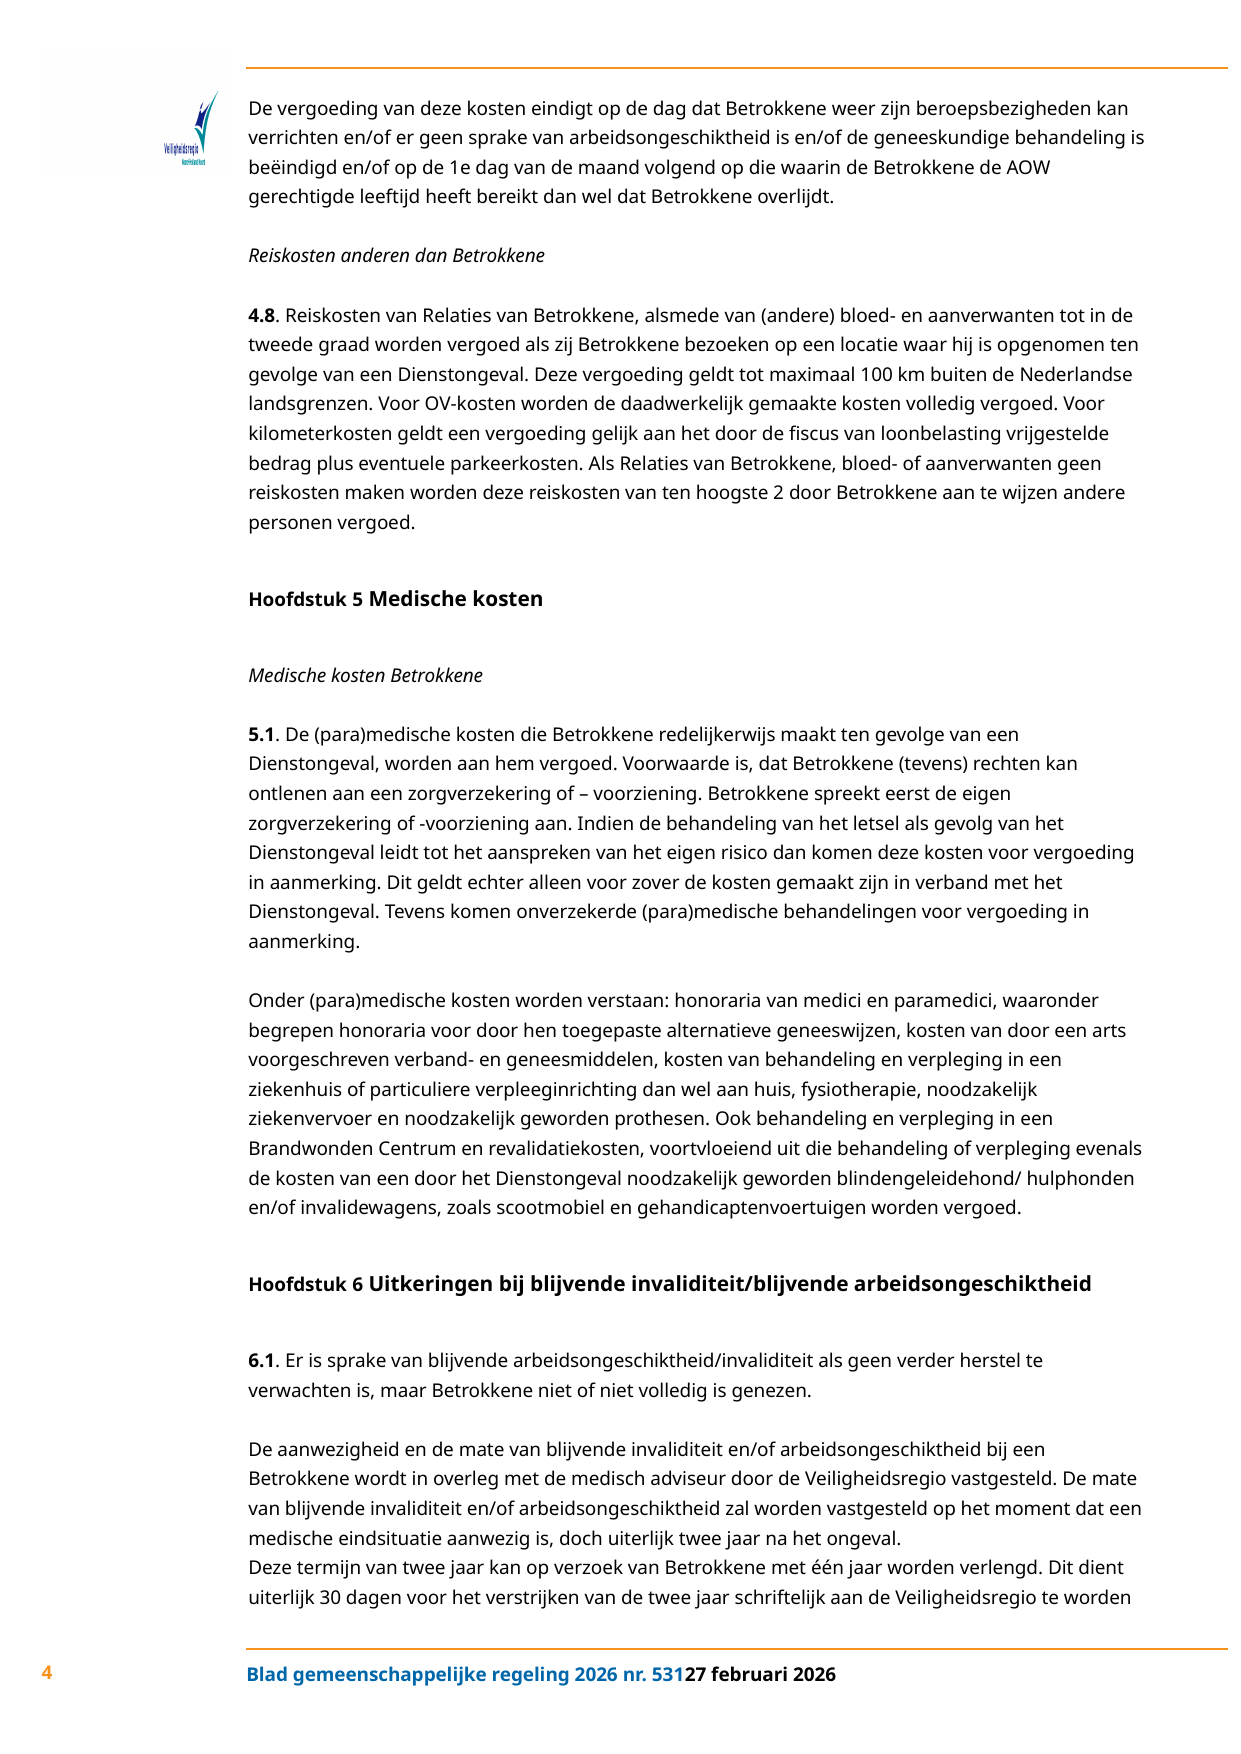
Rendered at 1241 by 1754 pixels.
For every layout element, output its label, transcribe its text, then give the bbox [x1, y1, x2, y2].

picture [41, 47, 231, 172]
text 6.1. Er is sprake van blijvende arbeidsongeschiktheid/invaliditeit als geen verder herstel te verwachten is, maar Betrokkene niet of niet volledig is genezen. [248, 1347, 1152, 1403]
text Medische kosten Betrokkene [248, 662, 1152, 688]
text Hoofdstuk 6 Uitkeringen bij blijvende invaliditeit/blijvende arbeidsongeschiktheid [248, 1269, 1152, 1298]
text De vergoeding van deze kosten eindigt op de dag dat Betrokkene weer zijn beroepsbezigheden kan verrichten en/of er geen sprake van arbeidsongeschiktheid is en/of de geneeskundige behandeling is beëindigd en/of op de 1e dag van de maand volgend op die waarin de Betrokkene de AOW gerechtigde leeftijd heeft bereikt dan wel dat Betrokkene overlijdt. [248, 95, 1152, 209]
text Reiskosten anderen dan Betrokkene [248, 243, 1152, 268]
text De aanwezigheid en de mate van blijvende invaliditeit en/of arbeidsongeschiktheid bij een [248, 1436, 1152, 1462]
text Hoofdstuk 5 Medische kosten [248, 584, 1152, 613]
text Deze termijn van twee jaar kan op verzoek van Betrokkene met één jaar worden verlengd. Dit dient uiterlijk 30 dagen voor het verstrijken van de twee jaar schriftelijk aan de Veiligheidsregio te worden [248, 1554, 1152, 1610]
text Onder (para)medische kosten worden verstaan: honoraria van medici en paramedici, waaronder begrepen honoraria voor door hen toegepaste alternatieve geneeswijzen, kosten van door een arts voorgeschreven verband- en geneesmiddelen, kosten van behandeling en verpleging in een ziekenhuis of particuliere verpleeginrichting dan wel aan huis, fysiotherapie, noodzakelijk ziekenvervoer en noodzakelijk geworden prothesen. Ook behandeling en verpleging in een Brandwonden Centrum en revalidatiekosten, voortvloeiend uit die behandeling of verpleging evenals de kosten van een door het Dienstongeval noodzakelijk geworden blindengeleidehond/ hulphonden en/of invalidewagens, zoals scootmobiel en gehandicaptenvoertuigen worden vergoed. [248, 987, 1152, 1220]
text Betrokkene wordt in overleg met de medisch adviseur door de Veiligheidsregio vastgesteld. De mate van blijvende invaliditeit en/of arbeidsongeschiktheid zal worden vastgesteld op het moment dat een medische eindsituatie aanwezig is, doch uiterlijk twee jaar na het ongeval. [248, 1466, 1152, 1551]
text 4.8. Reiskosten van Relaties van Betrokkene, alsmede van (andere) bloed- en aanverwanten tot in de tweede graad worden vergoed als zij Betrokkene bezoeken op een locatie waar hij is opgenomen ten gevolge van een Dienstongeval. Deze vergoeding geldt tot maximaal 100 km buiten de Nederlandse landsgrenzen. Voor OV-kosten worden de daadwerkelijk gemaakte kosten volledig vergoed. Voor kilometerkosten geldt een vergoeding gelijk aan het door de fiscus van loonbelasting vrijgestelde bedrag plus eventuele parkeerkosten. Als Relaties van Betrokkene, bloed- of aanverwanten geen reiskosten maken worden deze reiskosten van ten hoogste 2 door Betrokkene aan te wijzen andere personen vergoed. [248, 302, 1152, 535]
text 5.1. De (para)medische kosten die Betrokkene redelijkerwijs maakt ten gevolge van een Dienstongeval, worden aan hem vergoed. Voorwaarde is, dat Betrokkene (tevens) rechten kan ontlenen aan een zorgverzekering of – voorziening. Betrokkene spreekt eerst de eigen zorgverzekering of -voorziening aan. Indien de behandeling van het letsel als gevolg van het Dienstongeval leidt tot het aanspreken van het eigen risico dan komen deze kosten voor vergoeding in aanmerking. Dit geldt echter alleen voor zover de kosten gemaakt zijn in verband met het Dienstongeval. Tevens komen onverzekerde (para)medische behandelingen voor vergoeding in aanmerking. [248, 721, 1152, 954]
